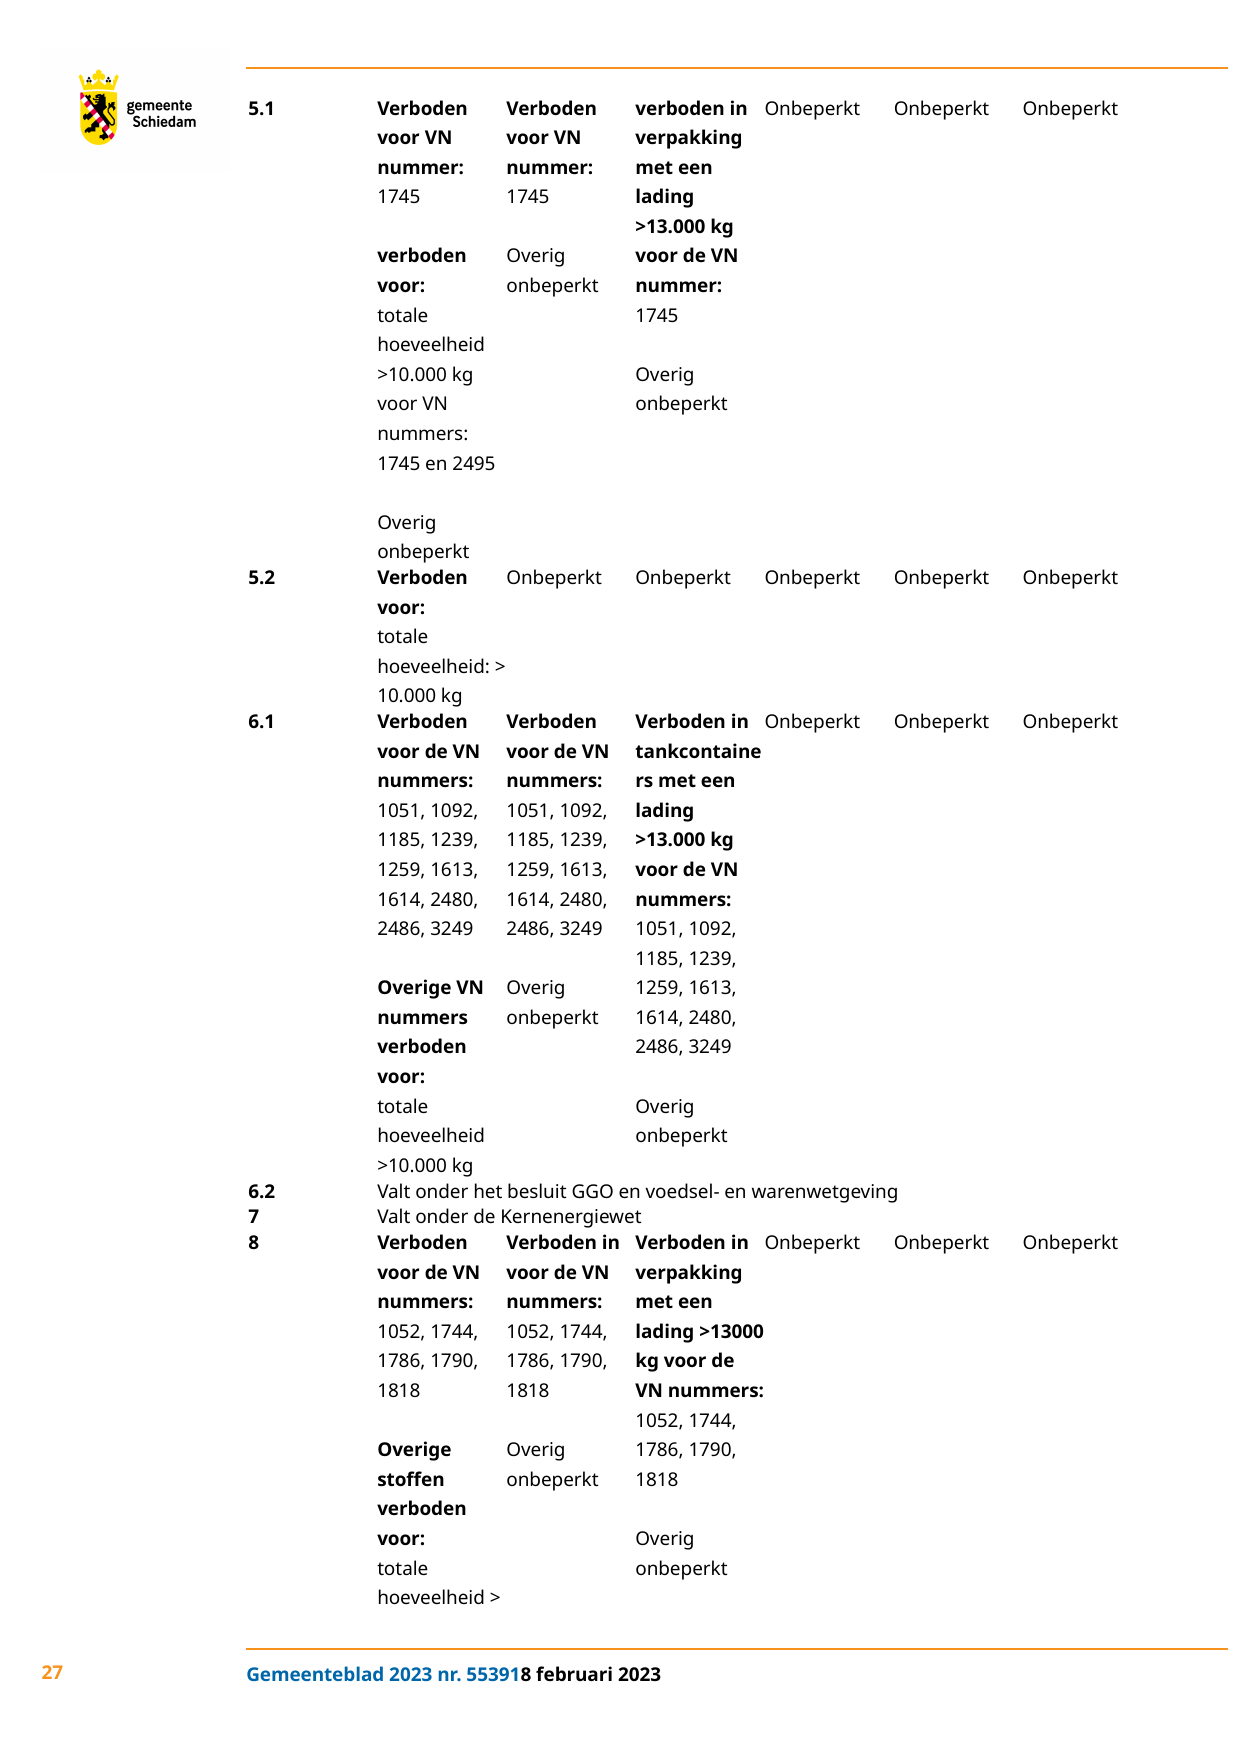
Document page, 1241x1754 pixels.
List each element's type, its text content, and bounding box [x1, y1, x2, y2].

table_cell Verboden in verpakking met een lading >13000 kg voor de VN nummers: 1052, 1744, 1786, 1790, 1818 Overig onbeperkt [635, 1229, 764, 1610]
table_cell Onbeperkt [764, 564, 893, 708]
table_cell 6.1 [248, 708, 377, 1178]
table_cell Valt onder het besluit GGO en voedsel- en warenwetgeving [377, 1178, 1152, 1203]
table_cell Onbeperkt [764, 1229, 893, 1610]
table_cell Verboden voor VN nummer: 1745 Overig onbeperkt [506, 95, 635, 564]
table_cell 8 [248, 1229, 377, 1610]
table_cell Onbeperkt [1023, 95, 1152, 564]
table_cell Onbeperkt [1023, 1229, 1152, 1610]
table_cell Verboden voor VN nummer: 1745 verboden voor: totale hoeveelheid >10.000 kg voor VN nummers: 1745 en 2495 Overig onbeperkt [377, 95, 506, 564]
table_cell Verboden voor de VN nummers: 1052, 1744, 1786, 1790, 1818 Overige stoffen verboden voor: totale hoeveelheid > [377, 1229, 506, 1610]
table_cell Onbeperkt [635, 564, 764, 708]
table_cell Verboden voor de VN nummers: 1051, 1092, 1185, 1239, 1259, 1613, 1614, 2480, 2486, 3249 Overige VN nummers verboden voor: totale hoeveelheid >10.000 kg [377, 708, 506, 1178]
table_cell 5.1 [248, 95, 377, 564]
table_cell Onbeperkt [764, 95, 893, 564]
table_cell Onbeperkt [894, 564, 1022, 708]
table_cell Verboden in tankcontainers met een lading >13.000 kg voor de VN nummers: 1051, 1092, 1185, 1239, 1259, 1613, 1614, 2480, 2486, 3249 Overig onbeperkt [635, 708, 764, 1178]
table_cell Valt onder de Kernenergiewet [377, 1204, 1152, 1229]
table_cell 6.2 [248, 1178, 377, 1203]
table_cell Verboden voor: totale hoeveelheid: > 10.000 kg [377, 564, 506, 708]
table_cell Onbeperkt [1023, 564, 1152, 708]
table_cell Onbeperkt [894, 1229, 1022, 1610]
table_cell 7 [248, 1204, 377, 1229]
table_cell Onbeperkt [506, 564, 635, 708]
table_cell Verboden in voor de VN nummers: 1052, 1744, 1786, 1790, 1818 Overig onbeperkt [506, 1229, 635, 1610]
table_cell Onbeperkt [894, 708, 1022, 1178]
table_cell Onbeperkt [764, 708, 893, 1178]
table_cell 5.2 [248, 564, 377, 708]
table_cell Onbeperkt [894, 95, 1022, 564]
table_cell Onbeperkt [1023, 708, 1152, 1178]
picture [41, 47, 231, 172]
table_cell Verboden voor de VN nummers: 1051, 1092, 1185, 1239, 1259, 1613, 1614, 2480, 2486, 3249 Overig onbeperkt [506, 708, 635, 1178]
table_cell verboden in verpakking met een lading >13.000 kg voor de VN nummer: 1745 Overig onbeperkt [635, 95, 764, 564]
